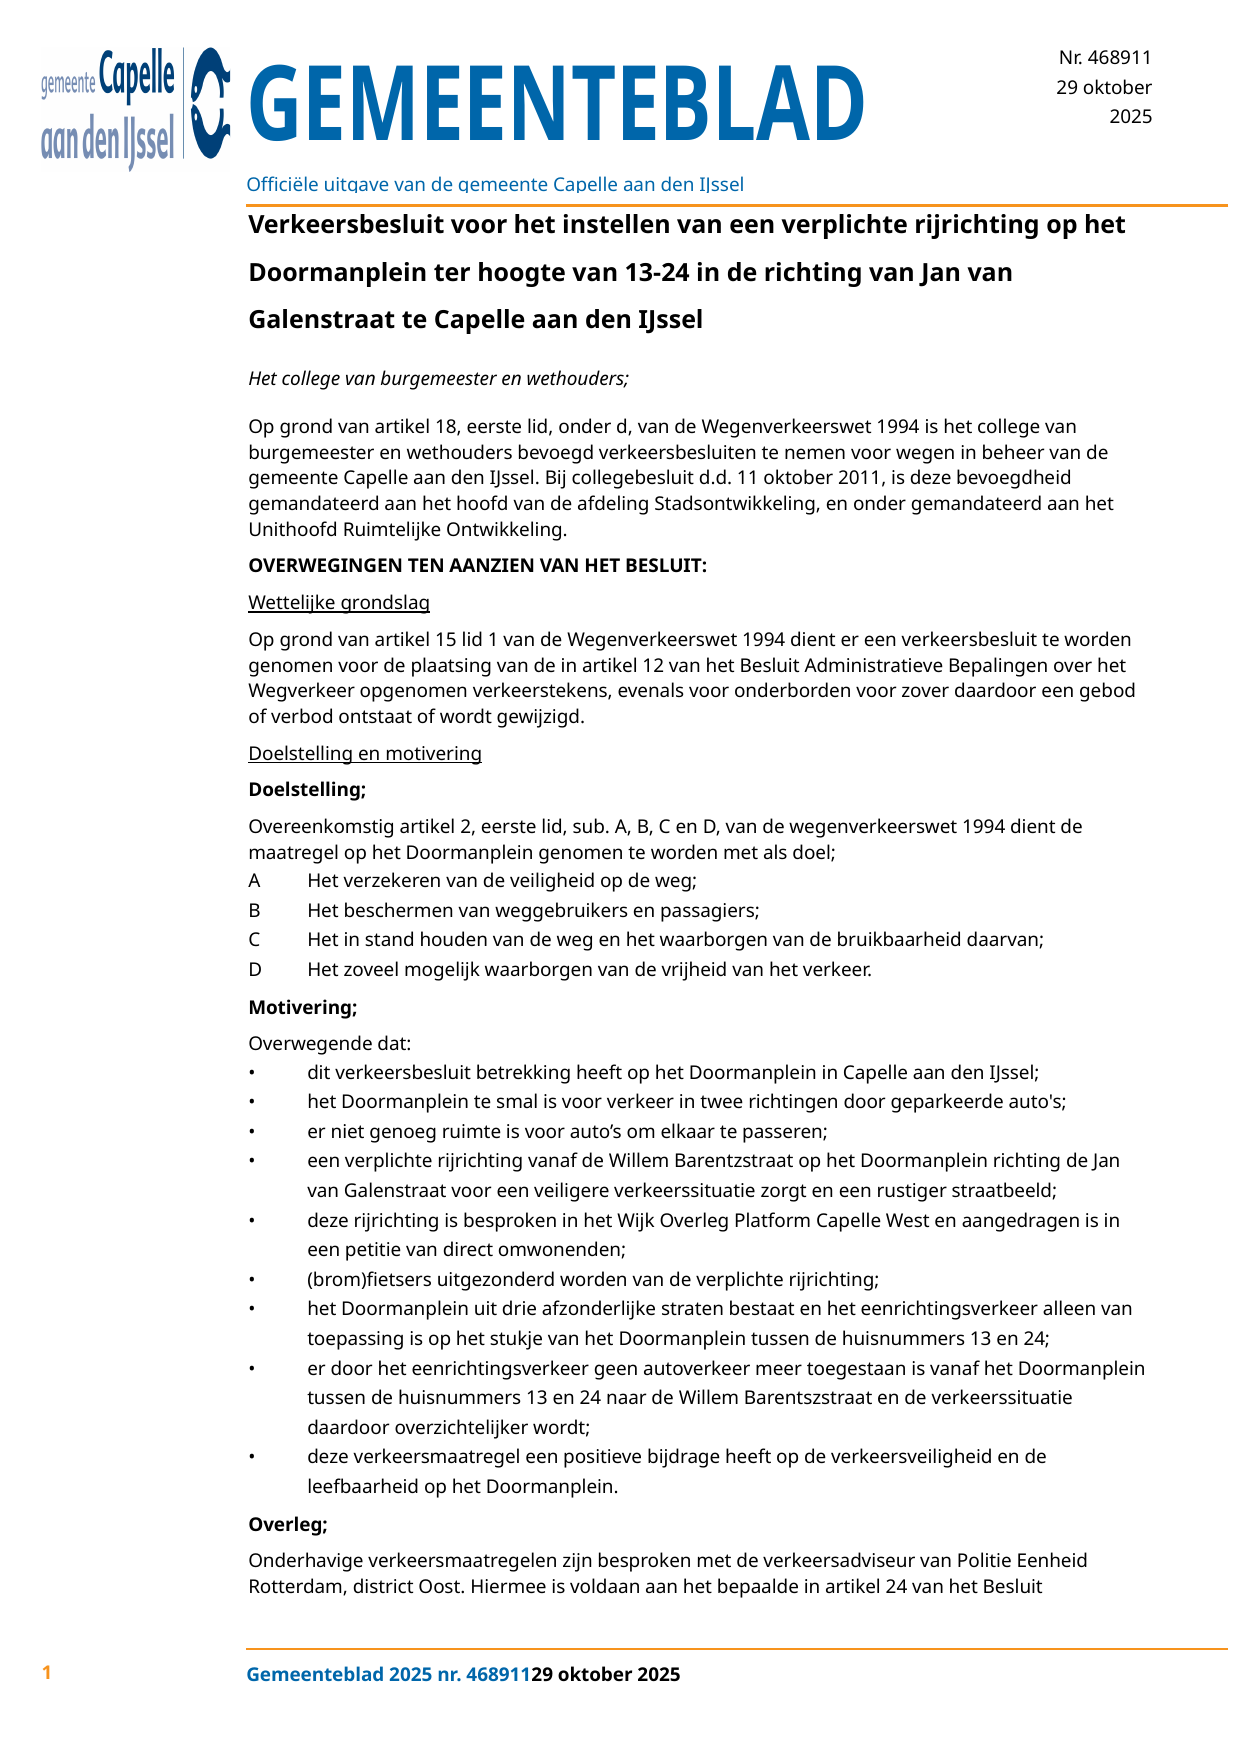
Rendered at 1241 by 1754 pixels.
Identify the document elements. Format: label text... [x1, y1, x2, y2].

list er door het eenrichtingsverkeer geen autoverkeer meer toegestaan is vanaf het Doormanplein tussen de huisnummers 13 en 24 naar de Willem Barentszstraat en de verkeerssituatie daardoor overzichtelijker wordt; [248, 1355, 1152, 1440]
text Het college van burgemeester en wethouders; [248, 366, 1152, 391]
list het Doormanplein uit drie afzonderlijke straten bestaat en het eenrichtingsverkeer alleen van toepassing is op het stukje van het Doormanplein tussen de huisnummers 13 en 24; [248, 1296, 1152, 1351]
text Overwegende dat: [248, 1031, 1152, 1056]
text OVERWEGINGEN TEN AANZIEN VAN HET BESLUIT: [248, 553, 1152, 578]
text Wettelijke grondslag [248, 589, 1152, 615]
list deze rijrichting is besproken in het Wijk Overleg Platform Capelle West en aangedragen is in een petitie van direct omwonenden; [248, 1207, 1152, 1262]
list er niet genoeg ruimte is voor auto’s om elkaar te passeren; [248, 1118, 1152, 1144]
text Motivering; [248, 994, 1152, 1020]
text Op grond van artikel 18, eerste lid, onder d, van de Wegenverkeerswet 1994 is het college van burgemeester en wethouders bevoegd verkeersbesluiten te nemen voor wegen in beheer van de gemeente Capelle aan den IJssel. Bij collegebesluit d.d. 11 oktober 2011, is deze bevoegdheid gemandateerd aan het hoofd van de afdeling Stadsontwikkeling, en onder gemandateerd aan het Unithoofd Ruimtelijke Ontwikkeling. [248, 413, 1152, 542]
list een verplichte rijrichting vanaf de Willem Barentzstraat op het Doormanplein richting de Jan van Galenstraat voor een veiligere verkeerssituatie zorgt en een rustiger straatbeeld; [248, 1148, 1152, 1203]
text Overeenkomstig artikel 2, eerste lid, sub. A, B, C en D, van de wegenverkeerswet 1994 dient de maatregel op het Doormanplein genomen te worden met als doel; [248, 813, 1152, 865]
list Het beschermen van weggebruikers en passagiers; [248, 897, 1152, 923]
text Doelstelling; [248, 777, 1152, 802]
list (brom)fietsers uitgezonderd worden van de verplichte rijrichting; [248, 1266, 1152, 1292]
list Het zoveel mogelijk waarborgen van de vrijheid van het verkeer. [248, 956, 1152, 982]
list Het in stand houden van de weg en het waarborgen van de bruikbaarheid daarvan; [248, 926, 1152, 952]
list deze verkeersmaatregel een positieve bijdrage heeft op de verkeersveiligheid en de leefbaarheid op het Doormanplein. [248, 1443, 1152, 1499]
text Op grond van artikel 15 lid 1 van de Wegenverkeerswet 1994 dient er een verkeersbesluit te worden genomen voor de plaatsing van de in artikel 12 van het Besluit Administratieve Bepalingen over het Wegverkeer opgenomen verkeerstekens, evenals voor onderborden voor zover daardoor een gebod of verbod ontstaat of wordt gewijzigd. [248, 626, 1152, 729]
list dit verkeersbesluit betrekking heeft op het Doormanplein in Capelle aan den IJssel; [248, 1059, 1152, 1085]
text Onderhavige verkeersmaatregelen zijn besproken met de verkeersadviseur van Politie Eenheid Rotterdam, district Oost. Hiermee is voldaan aan het bepaalde in artikel 24 van het Besluit [248, 1548, 1152, 1599]
text Doelstelling en motivering [248, 740, 1152, 766]
text Verkeersbesluit voor het instellen van een verplichte rijrichting op het Doormanplein ter hoogte van 13-24 in de richting van Jan van Galenstraat te Capelle aan den IJssel [248, 207, 1152, 336]
picture [41, 47, 231, 172]
list Het verzekeren van de veiligheid op de weg; [248, 867, 1152, 893]
text Overleg; [248, 1511, 1152, 1537]
list het Doormanplein te smal is voor verkeer in twee richtingen door geparkeerde auto's; [248, 1088, 1152, 1114]
